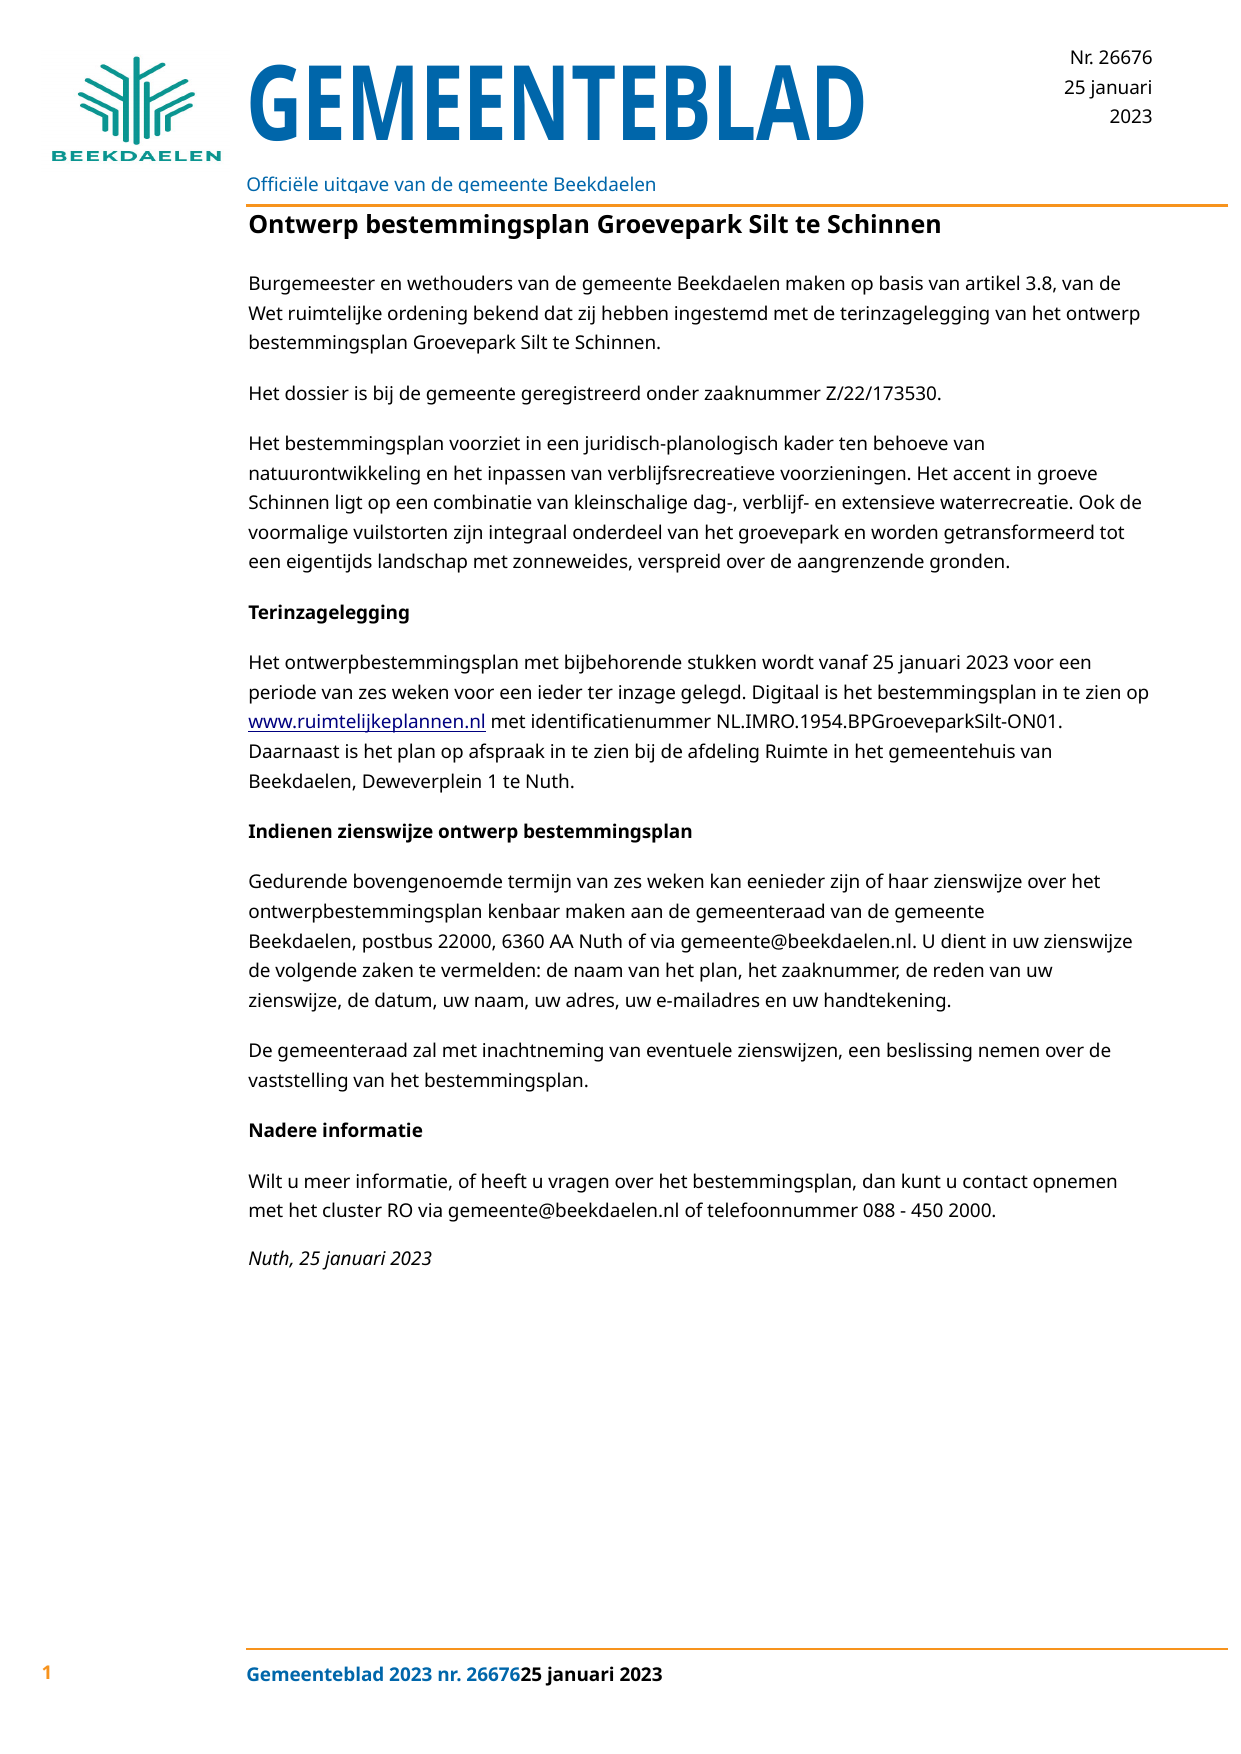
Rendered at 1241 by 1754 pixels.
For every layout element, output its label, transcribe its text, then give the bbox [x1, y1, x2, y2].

text Het bestemmingsplan voorziet in een juridisch-planologisch kader ten behoeve van natuurontwikkeling en het inpassen van verblijfsrecreatieve voorzieningen. Het accent in groeve Schinnen ligt op een combinatie van kleinschalige dag-, verblijf- en extensieve waterrecreatie. Ook de voormalige vuilstorten zijn integraal onderdeel van het groevepark en worden getransformeerd tot een eigentijds landschap met zonneweides, verspreid over de aangrenzende gronden. [248, 430, 1152, 574]
text Indienen zienswijze ontwerp bestemmingsplan [248, 818, 1152, 844]
text Nuth, 25 januari 2023 [248, 1245, 1152, 1271]
text Het dossier is bij de gemeente geregistreerd onder zaaknummer Z/22/173530. [248, 380, 1152, 406]
text Ontwerp bestemmingsplan Groevepark Silt te Schinnen [248, 207, 1152, 241]
text Het ontwerpbestemmingsplan met bijbehorende stukken wordt vanaf 25 januari 2023 voor een periode van zes weken voor een ieder ter inzage gelegd. Digitaal is het bestemmingsplan in te zien op www.ruimtelijkeplannen.nl met identificatienummer NL.IMRO.1954.BPGroeveparkSilt-ON01. Daarnaast is het plan op afspraak in te zien bij de afdeling Ruimte in het gemeentehuis van Beekdaelen, Deweverplein 1 te Nuth. [248, 649, 1152, 793]
text Terinzagelegging [248, 599, 1152, 625]
text Nadere informatie [248, 1117, 1152, 1143]
picture [41, 47, 231, 172]
text Burgemeester en wethouders van de gemeente Beekdaelen maken op basis van artikel 3.8, van de Wet ruimtelijke ordening bekend dat zij hebben ingestemd met de terinzagelegging van het ontwerp bestemmingsplan Groevepark Silt te Schinnen. [248, 270, 1152, 355]
text Wilt u meer informatie, of heeft u vragen over het bestemmingsplan, dan kunt u contact opnemen met het cluster RO via gemeente@beekdaelen.nl of telefoonnummer 088 - 450 2000. [248, 1168, 1152, 1223]
text Gedurende bovengenoemde termijn van zes weken kan eenieder zijn of haar zienswijze over het ontwerpbestemmingsplan kenbaar maken aan de gemeenteraad van de gemeente Beekdaelen, postbus 22000, 6360 AA Nuth of via gemeente@beekdaelen.nl. U dient in uw zienswijze de volgende zaken te vermelden: de naam van het plan, het zaaknummer, de reden van uw zienswijze, de datum, uw naam, uw adres, uw e-mailadres en uw handtekening. [248, 869, 1152, 1013]
text De gemeenteraad zal met inachtneming van eventuele zienswijzen, een beslissing nemen over de vaststelling van het bestemmingsplan. [248, 1037, 1152, 1093]
